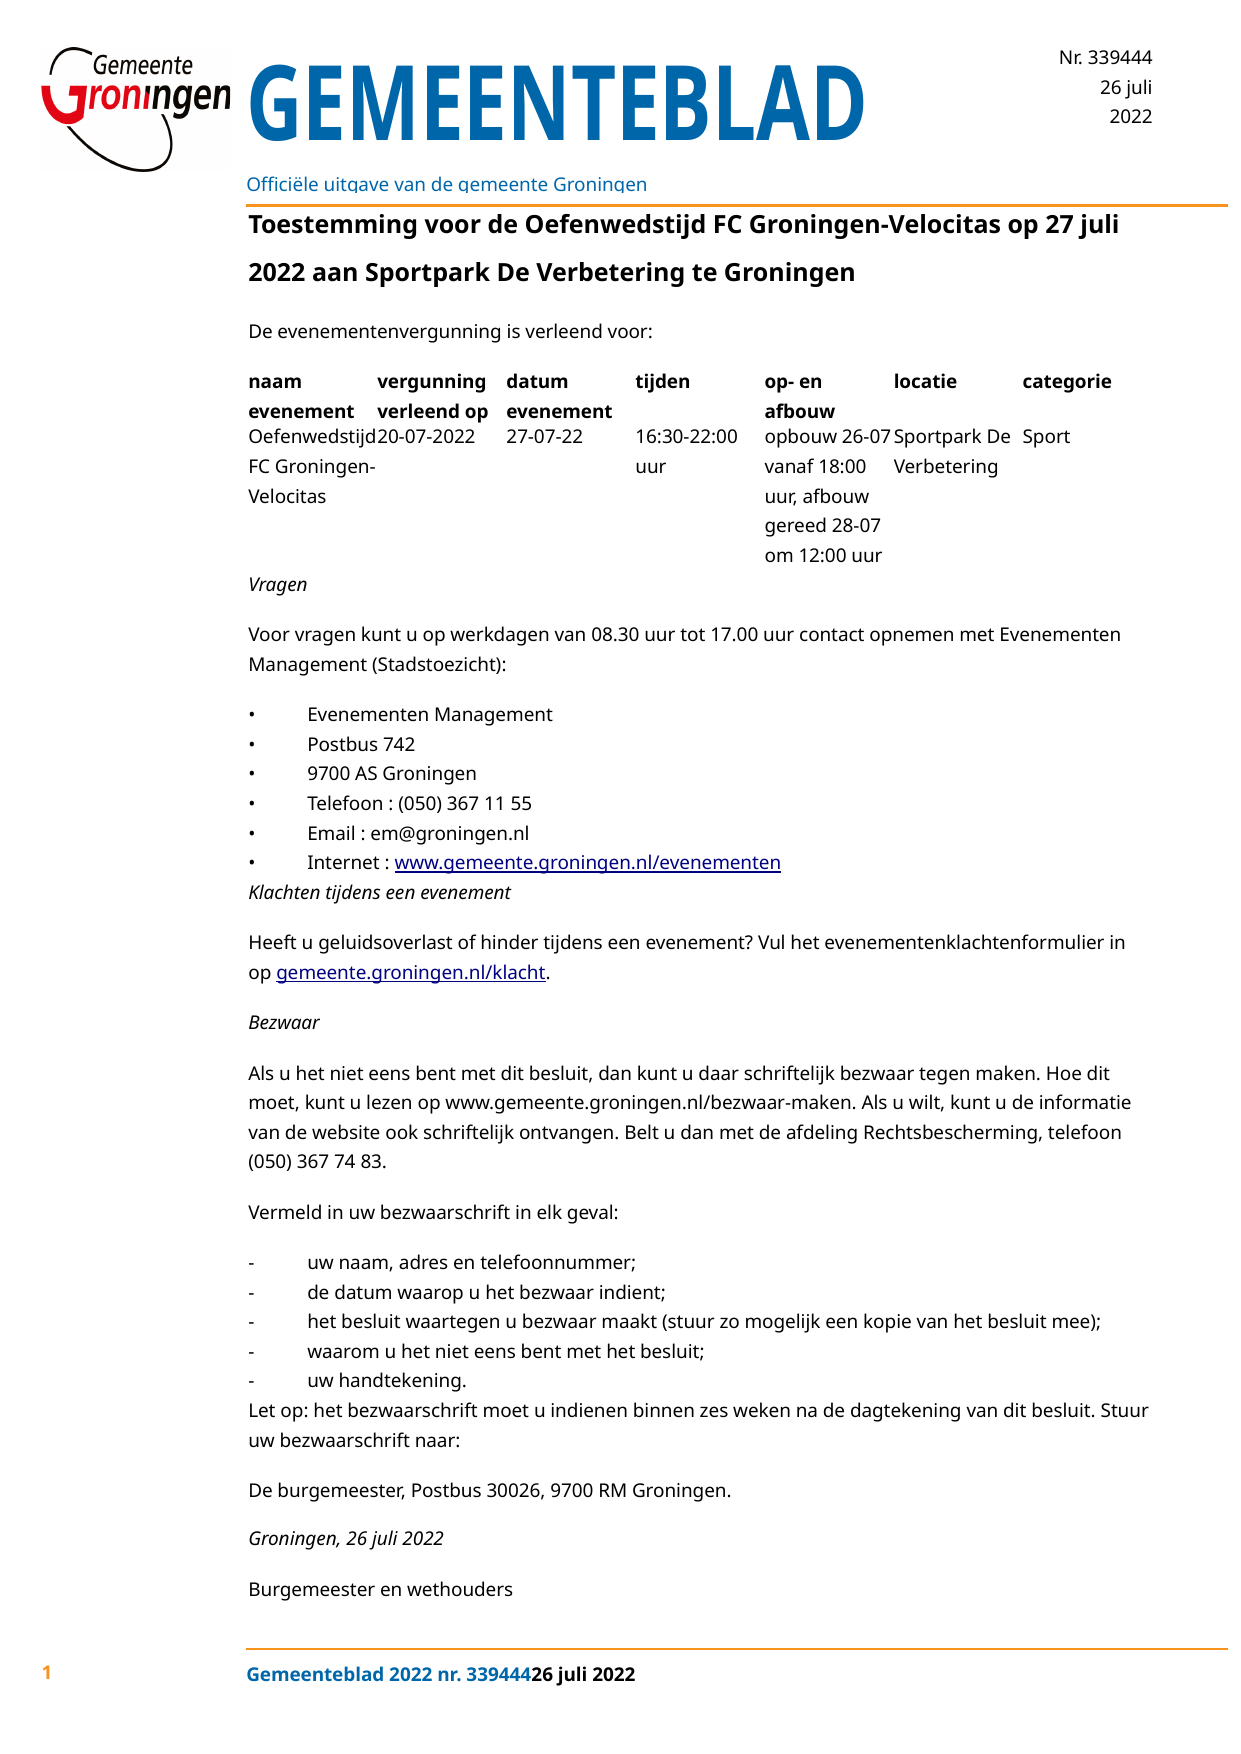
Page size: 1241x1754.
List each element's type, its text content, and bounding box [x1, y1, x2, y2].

table_header categorie [1023, 369, 1152, 424]
table_header datum evenement [506, 369, 635, 424]
table_header locatie [894, 369, 1022, 424]
table_header tijden [635, 369, 764, 424]
table_cell 16:30-22:00 uur [635, 424, 764, 568]
table_cell Sport [1023, 424, 1152, 568]
table_cell opbouw 26-07 vanaf 18:00 uur, afbouw gereed 28-07 om 12:00 uur [764, 424, 893, 568]
text Groningen, 26 juli 2022 [248, 1525, 1152, 1551]
table_cell Oefenwedstijd FC Groningen-Velocitas [248, 424, 377, 568]
text Klachten tijdens een evenement [248, 879, 1152, 905]
list Telefoon : (050) 367 11 55 [248, 790, 1152, 816]
list Internet : www.gemeente.groningen.nl/evenementen [248, 849, 1152, 875]
table_cell Sportpark De Verbetering [894, 424, 1022, 568]
text De evenementenvergunning is verleend voor: [248, 318, 1152, 344]
text Burgemeester en wethouders [248, 1577, 1152, 1602]
table_header op- en afbouw [764, 369, 893, 424]
list uw handtekening. [248, 1368, 1152, 1393]
text Bezwaar [248, 1009, 1152, 1035]
list het besluit waartegen u bezwaar maakt (stuur zo mogelijk een kopie van het besluit mee); [248, 1308, 1152, 1334]
table_header naam evenement [248, 369, 377, 424]
text Vermeld in uw bezwaarschrift in elk geval: [248, 1199, 1152, 1225]
text Toestemming voor de Oefenwedstijd FC Groningen-Velocitas op 27 juli 2022 aan Sportpark De Verbetering te Groningen [248, 207, 1152, 288]
text Vragen [248, 571, 1152, 597]
list waarom u het niet eens bent met het besluit; [248, 1338, 1152, 1364]
table_header vergunning verleend op [377, 369, 506, 424]
list Evenementen Management [248, 701, 1152, 727]
text Let op: het bezwaarschrift moet u indienen binnen zes weken na de dagtekening van dit besluit. Stuur uw bezwaarschrift naar: [248, 1397, 1152, 1453]
text Als u het niet eens bent met dit besluit, dan kunt u daar schriftelijk bezwaar tegen maken. Hoe dit moet, kunt u lezen op www.gemeente.groningen.nl/bezwaar-maken. Als u wilt, kunt u de informatie van de website ook schriftelijk ontvangen. Belt u dan met de afdeling Rechtsbescherming, telefoon (050) 367 74 83. [248, 1060, 1152, 1174]
table_cell 27-07-22 [506, 424, 635, 568]
text De burgemeester, Postbus 30026, 9700 RM Groningen. [248, 1477, 1152, 1503]
list uw naam, adres en telefoonnummer; [248, 1249, 1152, 1275]
list de datum waarop u het bezwaar indient; [248, 1279, 1152, 1305]
list Postbus 742 [248, 731, 1152, 757]
text Heeft u geluidsoverlast of hinder tijdens een evenement? Vul het evenementenklachtenformulier in op gemeente.groningen.nl/klacht. [248, 929, 1152, 985]
list Email : em@groningen.nl [248, 820, 1152, 846]
text Voor vragen kunt u op werkdagen van 08.30 uur tot 17.00 uur contact opnemen met Evenementen Management (Stadstoezicht): [248, 621, 1152, 677]
table_cell 20-07-2022 [377, 424, 506, 568]
picture [41, 47, 231, 172]
list 9700 AS Groningen [248, 761, 1152, 786]
